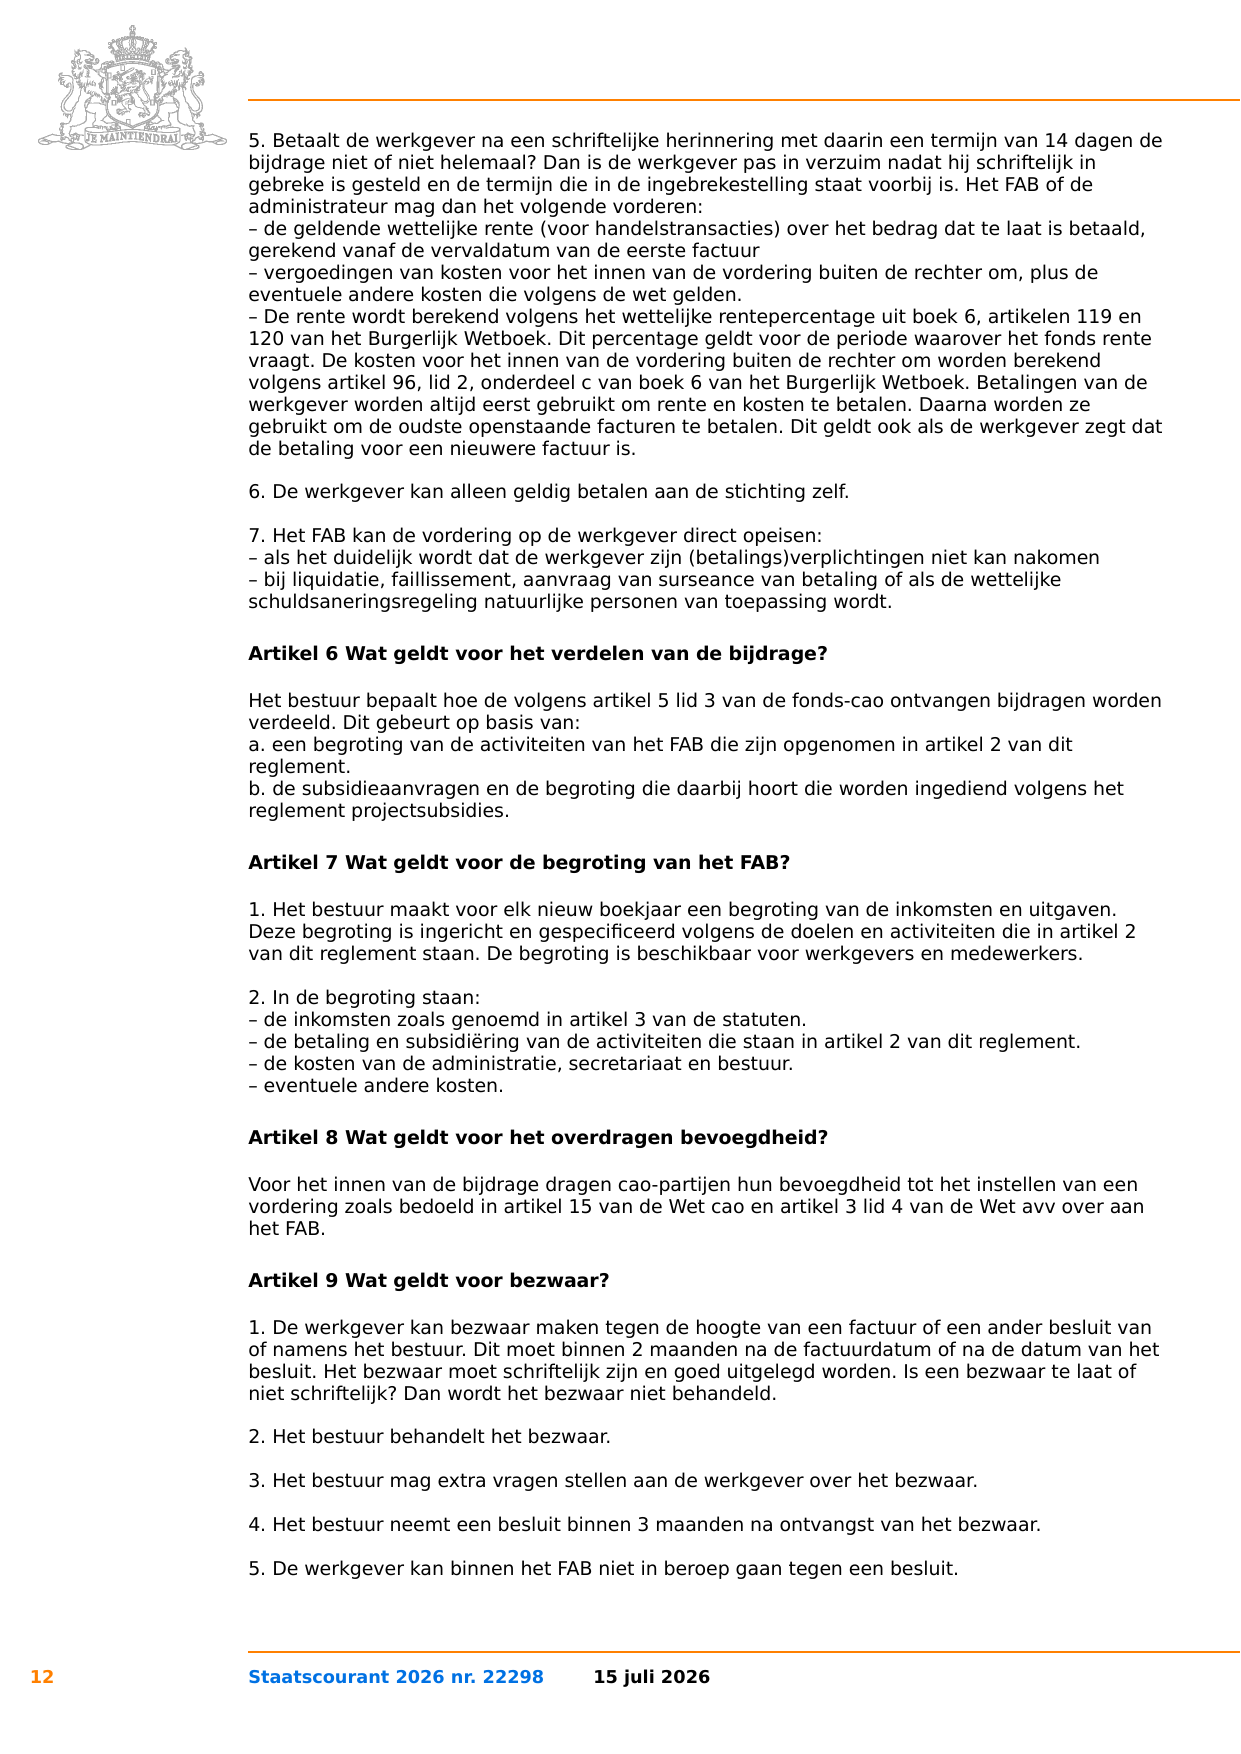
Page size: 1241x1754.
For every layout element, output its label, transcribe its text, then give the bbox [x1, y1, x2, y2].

text 5. De werkgever kan binnen het FAB niet in beroep gaan tegen een besluit. [248, 1558, 1163, 1580]
text 3. Het bestuur mag extra vragen stellen aan de werkgever over het bezwaar. [248, 1470, 1163, 1492]
text – vergoedingen van kosten voor het innen van de vordering buiten de rechter om, plus de eventuele andere kosten die volgens de wet gelden. [248, 262, 1163, 306]
text – de inkomsten zoals genoemd in artikel 3 van de statuten. [248, 1009, 1163, 1031]
picture [38, 25, 227, 150]
text 2. Het bestuur behandelt het bezwaar. [248, 1426, 1163, 1448]
text – de betaling en subsidiëring van de activiteiten die staan in artikel 2 van dit reglement. [248, 1031, 1163, 1053]
text – bij liquidatie, faillissement, aanvraag van surseance van betaling of als de wettelijke schuldsaneringsregeling natuurlijke personen van toepassing wordt. [248, 569, 1163, 613]
text a. een begroting van de activiteiten van het FAB die zijn opgenomen in artikel 2 van dit reglement. [248, 734, 1163, 778]
text – de geldende wettelijke rente (voor handelstransacties) over het bedrag dat te laat is betaald, gerekend vanaf de vervaldatum van de eerste factuur [248, 218, 1163, 262]
text – De rente wordt berekend volgens het wettelijke rentepercentage uit boek 6, artikelen 119 en 120 van het Burgerlijk Wetboek. Dit percentage geldt voor de periode waarover het fonds rente vraagt. De kosten voor het innen van de vordering buiten de rechter om worden berekend volgens artikel 96, lid 2, onderdeel c van boek 6 van het Burgerlijk Wetboek. Betalingen van de werkgever worden altijd eerst gebruikt om rente en kosten te betalen. Daarna worden ze gebruikt om de oudste openstaande facturen te betalen. Dit geldt ook als de werkgever zegt dat de betaling voor een nieuwere factuur is. [248, 306, 1163, 459]
text 1. Het bestuur maakt voor elk nieuw boekjaar een begroting van de inkomsten en uitgaven. Deze begroting is ingericht en gespecificeerd volgens de doelen en activiteiten die in artikel 2 van dit reglement staan. De begroting is beschikbaar voor werkgevers en medewerkers. [248, 899, 1163, 965]
text 4. Het bestuur neemt een besluit binnen 3 maanden na ontvangst van het bezwaar. [248, 1514, 1163, 1536]
subtitle Artikel 8 Wat geldt voor het overdragen bevoegdheid? [248, 1127, 1163, 1149]
text 7. Het FAB kan de vordering op de werkgever direct opeisen: [248, 525, 1163, 547]
text 5. Betaalt de werkgever na een schriftelijke herinnering met daarin een termijn van 14 dagen de bijdrage niet of niet helemaal? Dan is de werkgever pas in verzuim nadat hij schriftelijk in gebreke is gesteld en de termijn die in de ingebrekestelling staat voorbij is. Het FAB of de administrateur mag dan het volgende vorderen: [248, 130, 1163, 218]
subtitle Artikel 7 Wat geldt voor de begroting van het FAB? [248, 852, 1163, 874]
subtitle Artikel 6 Wat geldt voor het verdelen van de bijdrage? [248, 643, 1163, 665]
text – eventuele andere kosten. [248, 1075, 1163, 1097]
subtitle Artikel 9 Wat geldt voor bezwaar? [248, 1270, 1163, 1292]
text – de kosten van de administratie, secretariaat en bestuur. [248, 1053, 1163, 1075]
text Het bestuur bepaalt hoe de volgens artikel 5 lid 3 van de fonds-cao ontvangen bijdragen worden verdeeld. Dit gebeurt op basis van: [248, 690, 1163, 734]
text 2. In de begroting staan: [248, 987, 1163, 1009]
text – als het duidelijk wordt dat de werkgever zijn (betalings)verplichtingen niet kan nakomen [248, 547, 1163, 569]
text 6. De werkgever kan alleen geldig betalen aan de stichting zelf. [248, 481, 1163, 503]
text b. de subsidieaanvragen en de begroting die daarbij hoort die worden ingediend volgens het reglement projectsubsidies. [248, 778, 1163, 822]
text Voor het innen van de bijdrage dragen cao-partijen hun bevoegdheid tot het instellen van een vordering zoals bedoeld in artikel 15 van de Wet cao en artikel 3 lid 4 van de Wet avv over aan het FAB. [248, 1174, 1163, 1240]
text 1. De werkgever kan bezwaar maken tegen de hoogte van een factuur of een ander besluit van of namens het bestuur. Dit moet binnen 2 maanden na de factuurdatum of na de datum van het besluit. Het bezwaar moet schriftelijk zijn en goed uitgelegd worden. Is een bezwaar te laat of niet schriftelijk? Dan wordt het bezwaar niet behandeld. [248, 1317, 1163, 1404]
